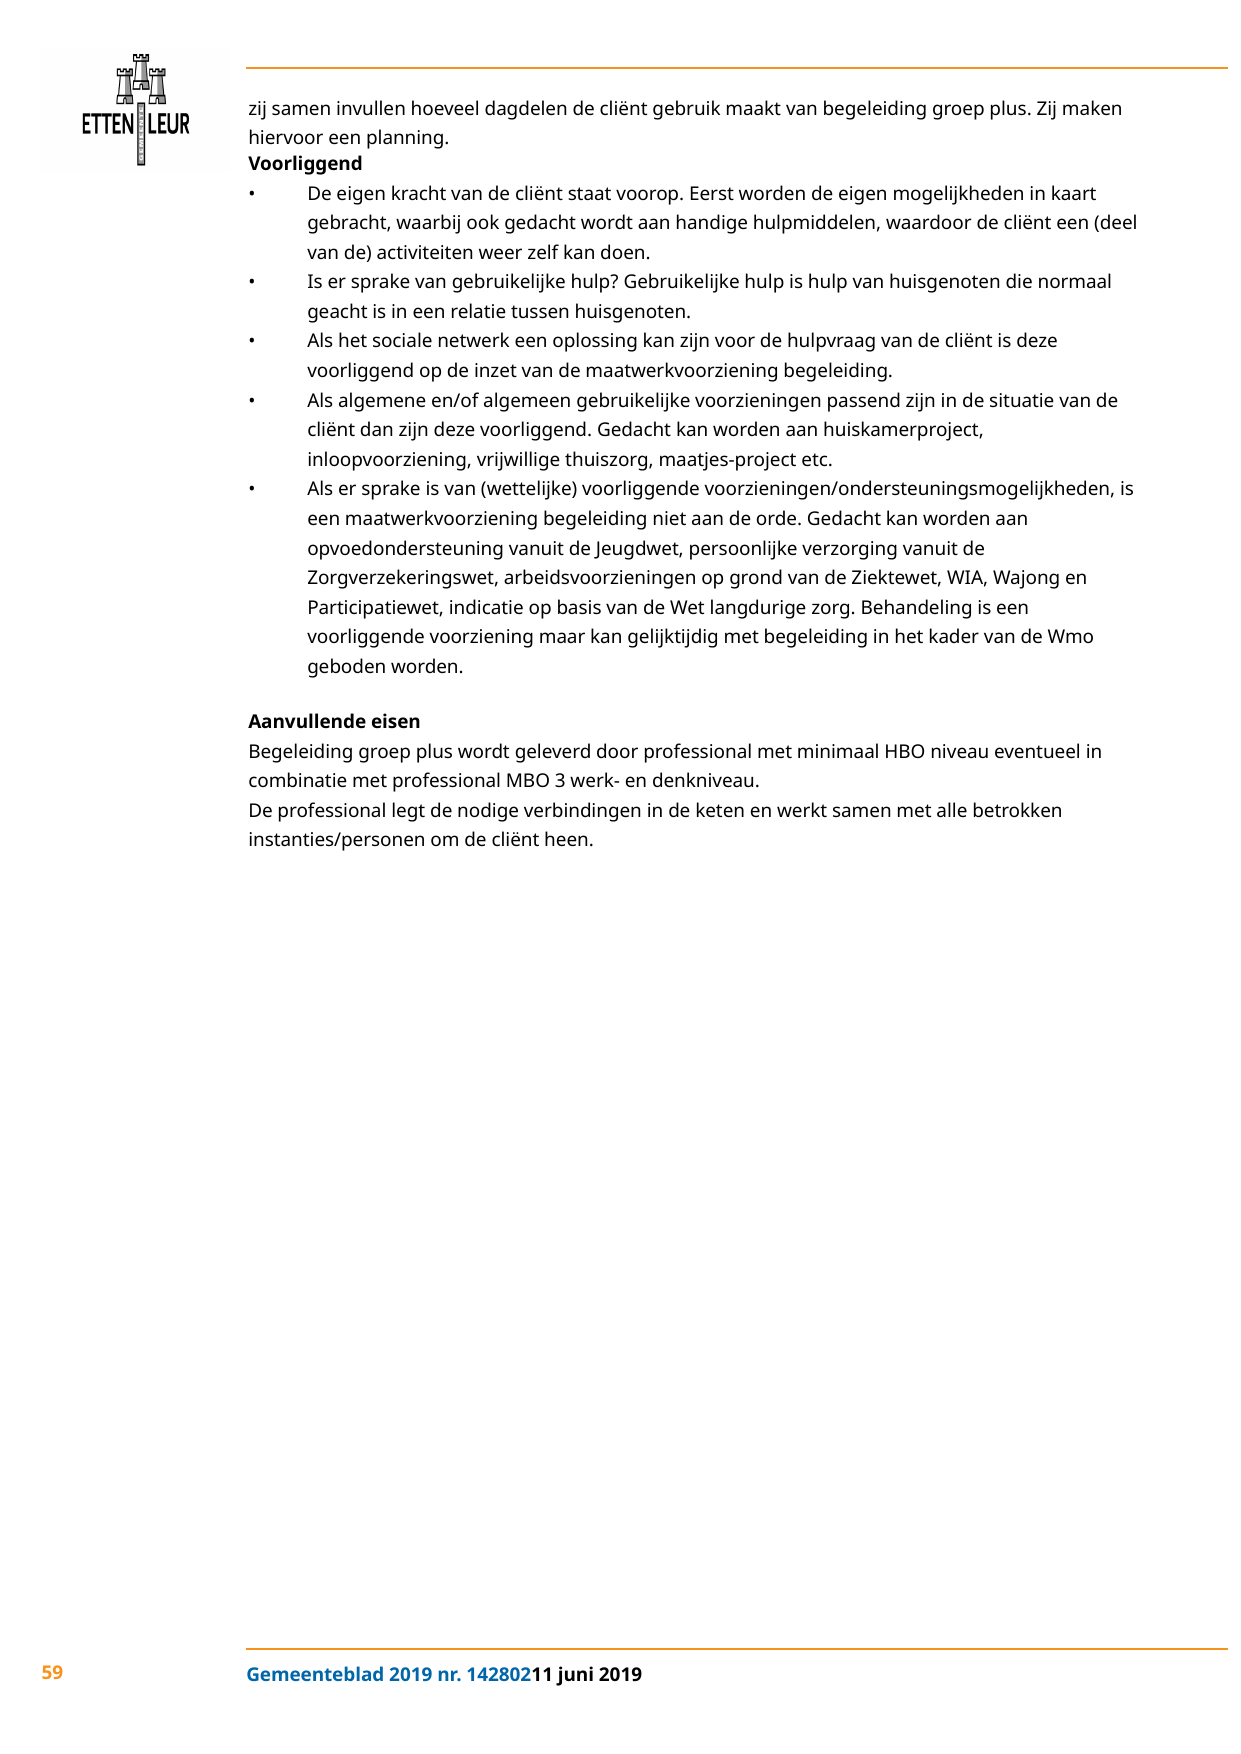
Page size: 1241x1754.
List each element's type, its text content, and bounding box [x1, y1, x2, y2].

picture [41, 47, 231, 172]
table_cell Voorliggend De eigen kracht van de cliënt staat voorop. Eerst worden de eigen mogelijkheden in kaart gebracht, waarbij ook gedacht wordt aan handige hulpmiddelen, waardoor de cliënt een (deel van de) activiteiten weer zelf kan doen. Is er sprake van gebruikelijke hulp? Gebruikelijke hulp is hulp van huisgenoten die normaal geacht is in een relatie tussen huisgenoten. Als het sociale netwerk een oplossing kan zijn voor de hulpvraag van de cliënt is deze voorliggend op de inzet van de maatwerkvoorziening begeleiding. Als algemene en/of algemeen gebruikelijke voorzieningen passend zijn in de situatie van de cliënt dan zijn deze voorliggend. Gedacht kan worden aan huiskamerproject, inloopvoorziening, vrijwillige thuiszorg, maatjes-project etc. Als er sprake is van (wettelijke) voorliggende voorzieningen/ondersteuningsmogelijkheden, is een maatwerkvoorziening begeleiding niet aan de orde. Gedacht kan worden aan opvoedondersteuning vanuit de Jeugdwet, persoonlijke verzorging vanuit de Zorgverzekeringswet, arbeidsvoorzieningen op grond van de Ziektewet, WIA, Wajong en Participatiewet, indicatie op basis van de Wet langdurige zorg. Behandeling is een voorliggende voorziening maar kan gelijktijdig met begeleiding in het kader van de Wmo geboden worden. [248, 150, 1152, 708]
table_cell Aanvullende eisen Begeleiding groep plus wordt geleverd door professional met minimaal HBO niveau eventueel in combinatie met professional MBO 3 werk- en denkniveau. De professional legt de nodige verbindingen in de keten en werkt samen met alle betrokken instanties/personen om de cliënt heen. [248, 708, 1152, 882]
table_cell zij samen invullen hoeveel dagdelen de cliënt gebruik maakt van begeleiding groep plus. Zij maken hiervoor een planning. [248, 95, 1152, 150]
